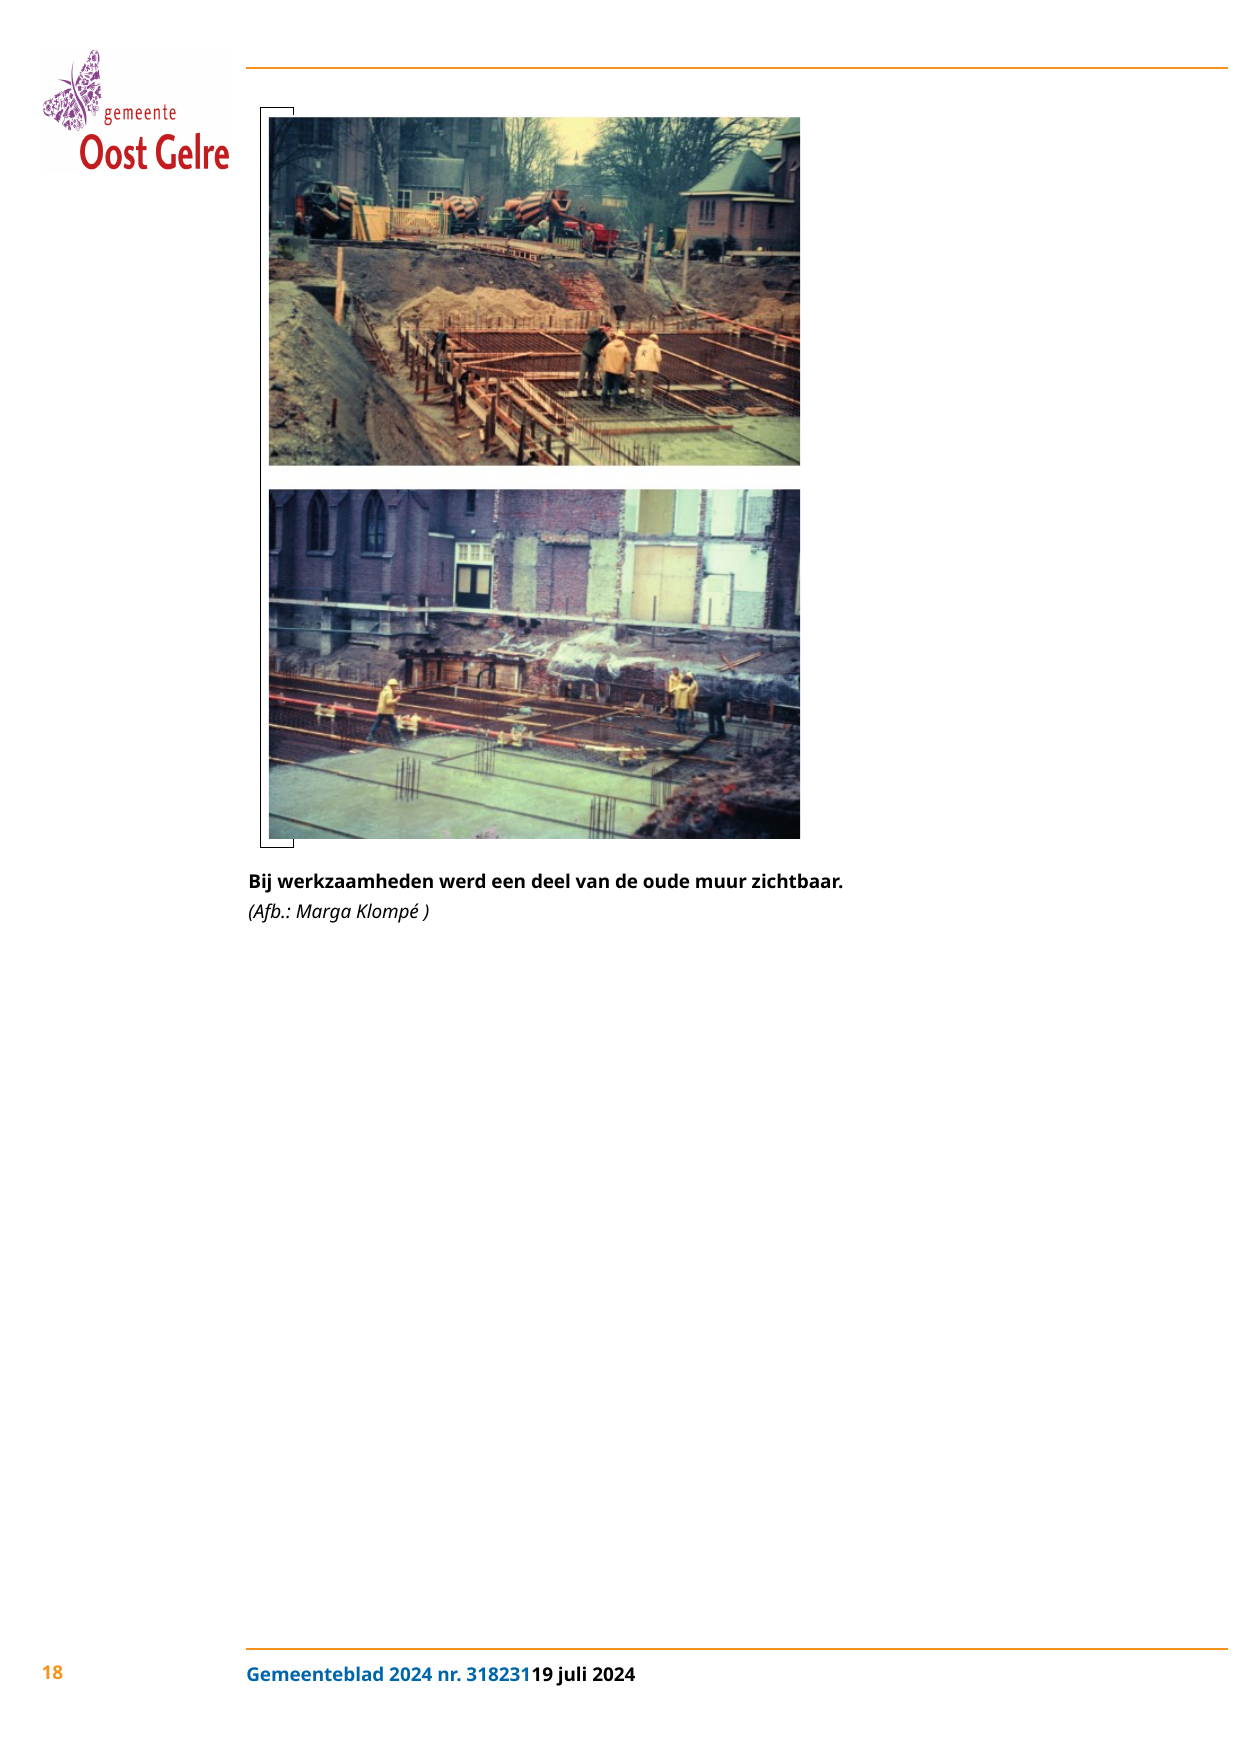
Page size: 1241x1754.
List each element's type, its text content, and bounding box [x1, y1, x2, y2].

text (Afb.: Marga Klompé ) [248, 898, 1152, 924]
picture [268, 115, 801, 839]
text Bij werkzaamheden werd een deel van de oude muur zichtbaar. [248, 869, 1152, 894]
picture [41, 47, 231, 172]
